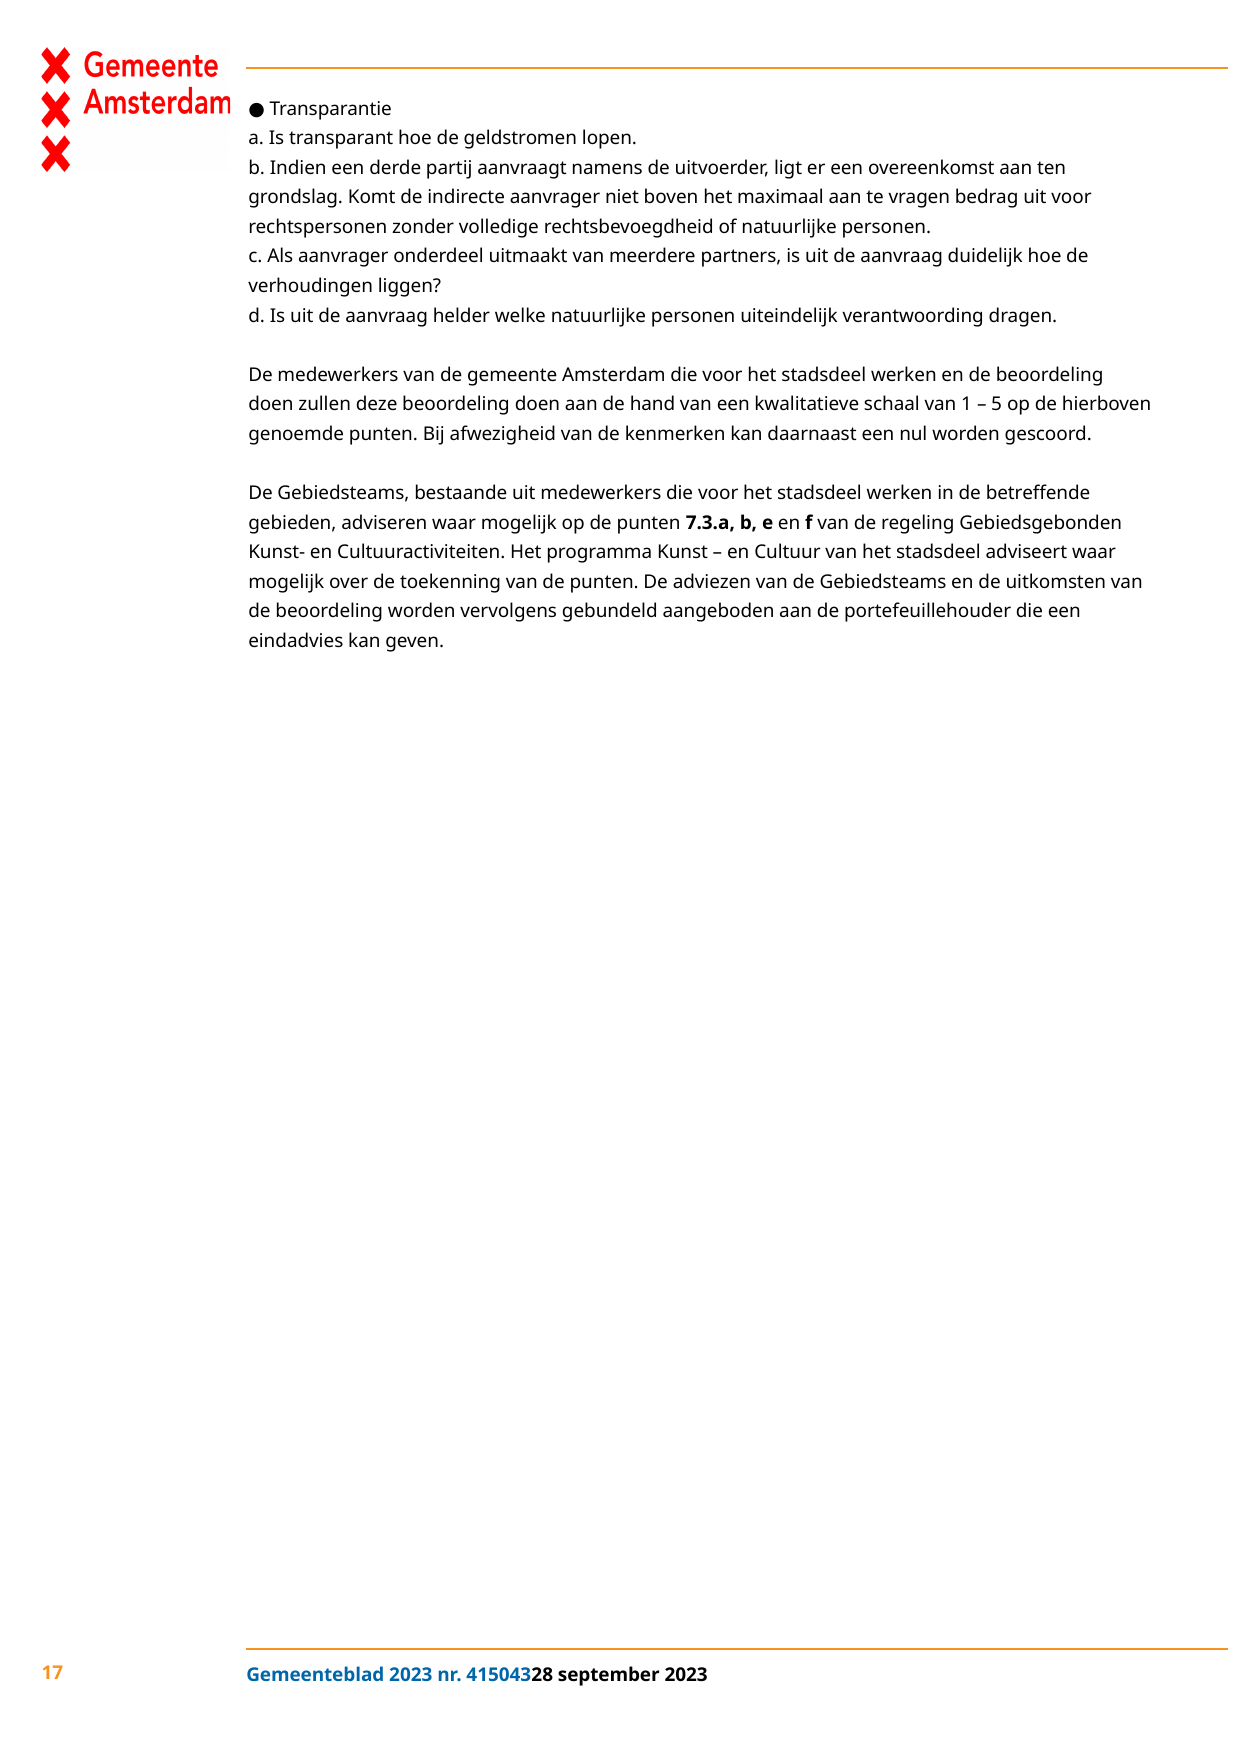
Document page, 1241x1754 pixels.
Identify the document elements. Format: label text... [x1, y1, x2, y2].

text b. Indien een derde partij aanvraagt namens de uitvoerder, ligt er een overeenkomst aan ten grondslag. Komt de indirecte aanvrager niet boven het maximaal aan te vragen bedrag uit voor rechtspersonen zonder volledige rechtsbevoegdheid of natuurlijke personen. [248, 154, 1152, 239]
text De medewerkers van de gemeente Amsterdam die voor het stadsdeel werken en de beoordeling doen zullen deze beoordeling doen aan de hand van een kwalitatieve schaal van 1 – 5 op de hierboven genoemde punten. Bij afwezigheid van de kenmerken kan daarnaast een nul worden gescoord. [248, 361, 1152, 446]
text ● Transparantie [248, 95, 1152, 121]
text c. Als aanvrager onderdeel uitmaakt van meerdere partners, is uit de aanvraag duidelijk hoe de verhoudingen liggen? [248, 243, 1152, 298]
picture [41, 47, 231, 172]
text a. Is transparant hoe de geldstromen lopen. [248, 124, 1152, 150]
text De Gebiedsteams, bestaande uit medewerkers die voor het stadsdeel werken in de betreffende gebieden, adviseren waar mogelijk op de punten 7.3.a, b, e en f van de regeling Gebiedsgebonden Kunst- en Cultuuractiviteiten. Het programma Kunst – en Cultuur van het stadsdeel adviseert waar mogelijk over de toekenning van de punten. De adviezen van de Gebiedsteams en de uitkomsten van de beoordeling worden vervolgens gebundeld aangeboden aan de portefeuillehouder die een eindadvies kan geven. [248, 479, 1152, 653]
text d. Is uit de aanvraag helder welke natuurlijke personen uiteindelijk verantwoording dragen. [248, 302, 1152, 328]
